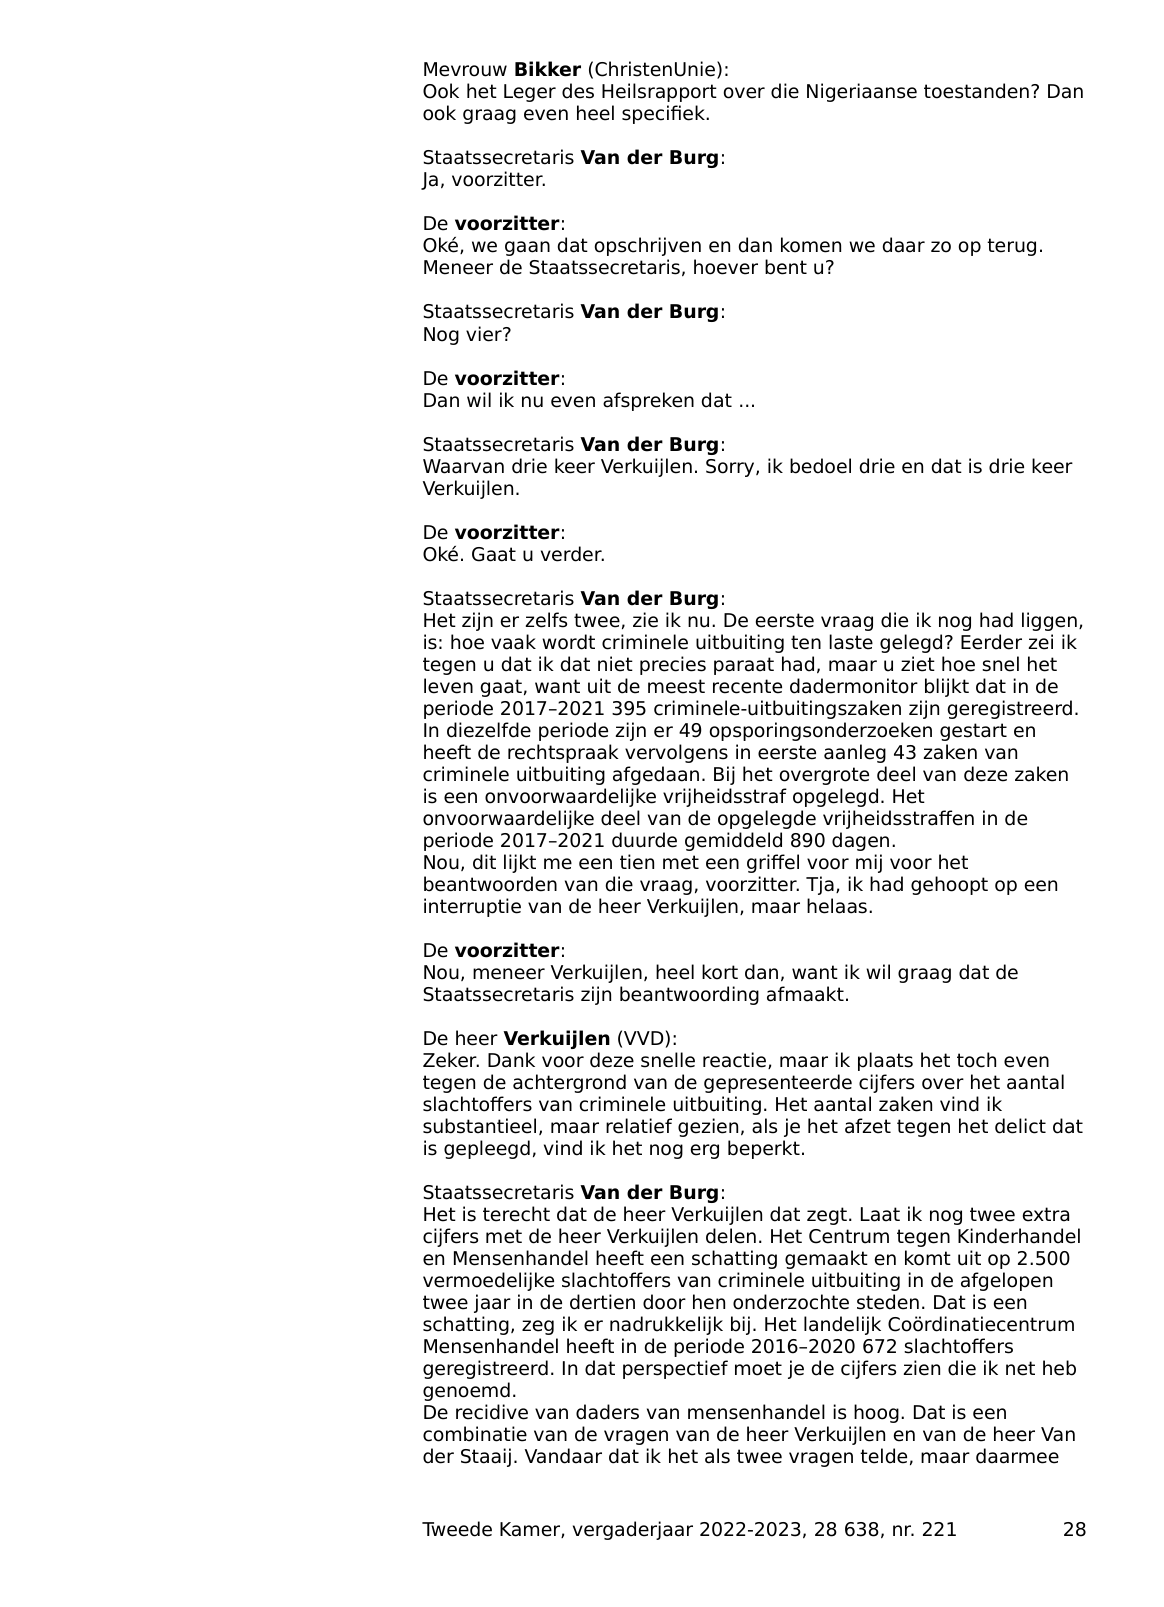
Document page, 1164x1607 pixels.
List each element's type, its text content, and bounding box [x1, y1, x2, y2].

text Staatssecretaris Van der Burg: [422, 147, 1087, 169]
text Oké. Gaat u verder. [422, 544, 1087, 566]
text Staatssecretaris Van der Burg: [422, 301, 1087, 323]
text Staatssecretaris Van der Burg: [422, 1182, 1087, 1204]
text Mevrouw Bikker (ChristenUnie): [422, 59, 1087, 81]
text De voorzitter: [422, 213, 1087, 235]
text Staatssecretaris Van der Burg: [422, 588, 1087, 610]
text De voorzitter: [422, 522, 1087, 544]
text Oké, we gaan dat opschrijven en dan komen we daar zo op terug. Meneer de Staatssecretaris, hoever bent u? [422, 235, 1087, 279]
text Dan wil ik nu even afspreken dat ... [422, 389, 1087, 412]
text De recidive van daders van mensenhandel is hoog. Dat is een combinatie van de vragen van de heer Verkuijlen en van de heer Van der Staaij. Vandaar dat ik het als twee vragen telde, maar daarmee [422, 1402, 1087, 1468]
text De heer Verkuijlen (VVD): [422, 1028, 1087, 1050]
text Het is terecht dat de heer Verkuijlen dat zegt. Laat ik nog twee extra cijfers met de heer Verkuijlen delen. Het Centrum tegen Kinderhandel en Mensenhandel heeft een schatting gemaakt en komt uit op 2.500 vermoedelijke slachtoffers van criminele uitbuiting in de afgelopen twee jaar in de dertien door hen onderzochte steden. Dat is een schatting, zeg ik er nadrukkelijk bij. Het landelijk Coördinatiecentrum Mensenhandel heeft in de periode 2016–2020 672 slachtoffers geregistreerd. In dat perspectief moet je de cijfers zien die ik net heb genoemd. [422, 1204, 1087, 1402]
text Staatssecretaris Van der Burg: [422, 434, 1087, 456]
text Zeker. Dank voor deze snelle reactie, maar ik plaats het toch even tegen de achtergrond van de gepresenteerde cijfers over het aantal slachtoffers van criminele uitbuiting. Het aantal zaken vind ik substantieel, maar relatief gezien, als je het afzet tegen het delict dat is gepleegd, vind ik het nog erg beperkt. [422, 1050, 1087, 1160]
text Ja, voorzitter. [422, 169, 1087, 191]
text Ook het Leger des Heilsrapport over die Nigeriaanse toestanden? Dan ook graag even heel specifiek. [422, 81, 1087, 125]
text Nou, dit lijkt me een tien met een griffel voor mij voor het beantwoorden van die vraag, voorzitter. Tja, ik had gehoopt op een interruptie van de heer Verkuijlen, maar helaas. [422, 852, 1087, 918]
text Nog vier? [422, 323, 1087, 345]
text De voorzitter: [422, 940, 1087, 962]
text Het zijn er zelfs twee, zie ik nu. De eerste vraag die ik nog had liggen, is: hoe vaak wordt criminele uitbuiting ten laste gelegd? Eerder zei ik tegen u dat ik dat niet precies paraat had, maar u ziet hoe snel het leven gaat, want uit de meest recente dadermonitor blijkt dat in de periode 2017–2021 395 criminele-uitbuitingszaken zijn geregistreerd. In diezelfde periode zijn er 49 opsporingsonderzoeken gestart en heeft de rechtspraak vervolgens in eerste aanleg 43 zaken van criminele uitbuiting afgedaan. Bij het overgrote deel van deze zaken is een onvoorwaardelijke vrijheidsstraf opgelegd. Het onvoorwaardelijke deel van de opgelegde vrijheidsstraffen in de periode 2017–2021 duurde gemiddeld 890 dagen. [422, 610, 1087, 852]
text Nou, meneer Verkuijlen, heel kort dan, want ik wil graag dat de Staatssecretaris zijn beantwoording afmaakt. [422, 962, 1087, 1006]
text Waarvan drie keer Verkuijlen. Sorry, ik bedoel drie en dat is drie keer Verkuijlen. [422, 456, 1087, 500]
text De voorzitter: [422, 368, 1087, 389]
